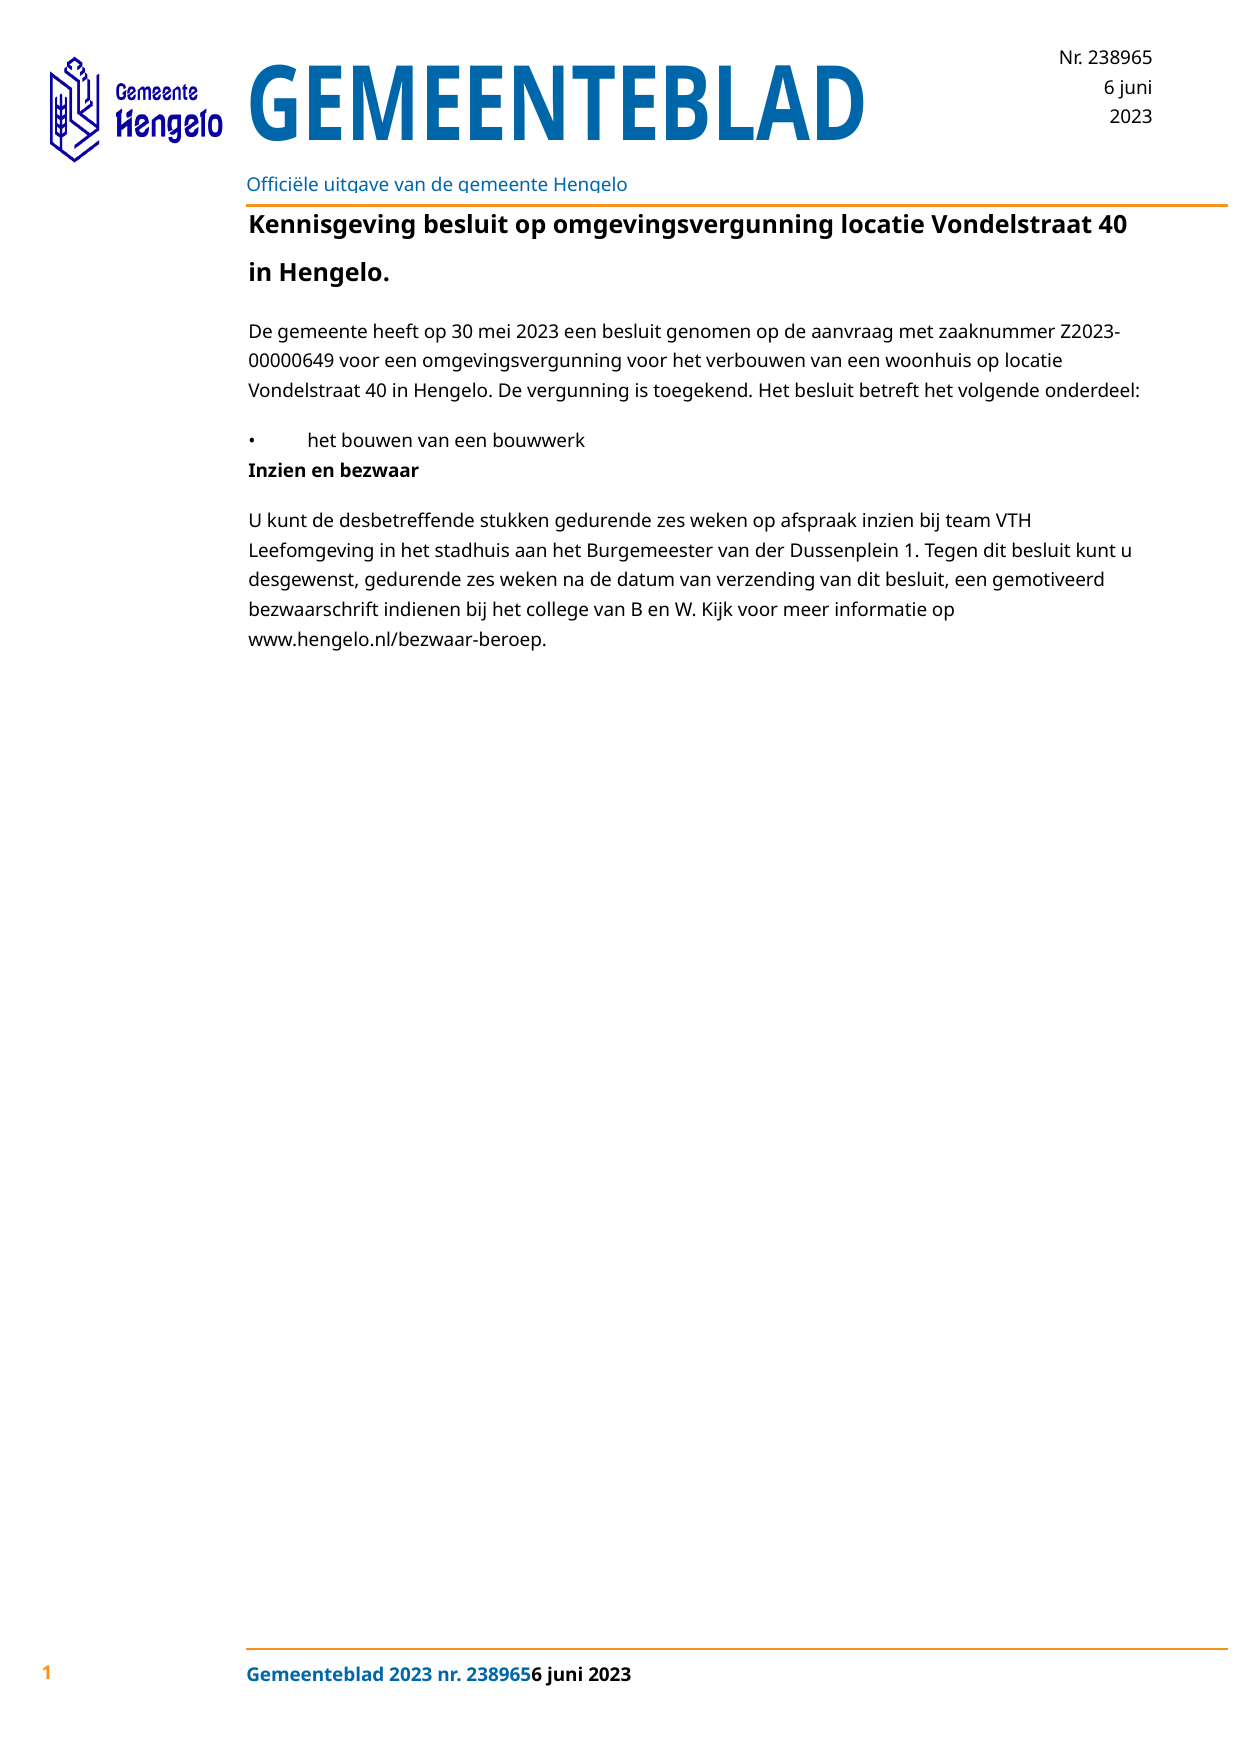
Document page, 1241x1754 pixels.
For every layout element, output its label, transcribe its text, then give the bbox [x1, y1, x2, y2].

text Inzien en bezwaar [248, 457, 1152, 483]
list het bouwen van een bouwwerk [248, 427, 1152, 453]
text De gemeente heeft op 30 mei 2023 een besluit genomen op de aanvraag met zaaknummer Z2023-00000649 voor een omgevingsvergunning voor het verbouwen van een woonhuis op locatie Vondelstraat 40 in Hengelo. De vergunning is toegekend. Het besluit betreft het volgende onderdeel: [248, 318, 1152, 403]
text U kunt de desbetreffende stukken gedurende zes weken op afspraak inzien bij team VTH Leefomgeving in het stadhuis aan het Burgemeester van der Dussenplein 1. Tegen dit besluit kunt u desgewenst, gedurende zes weken na de datum van verzending van dit besluit, een gemotiveerd bezwaarschrift indienen bij het college van B en W. Kijk voor meer informatie op www.hengelo.nl/bezwaar-beroep. [248, 507, 1152, 652]
text Kennisgeving besluit op omgevingsvergunning locatie Vondelstraat 40 in Hengelo. [248, 207, 1152, 288]
picture [41, 47, 231, 172]
